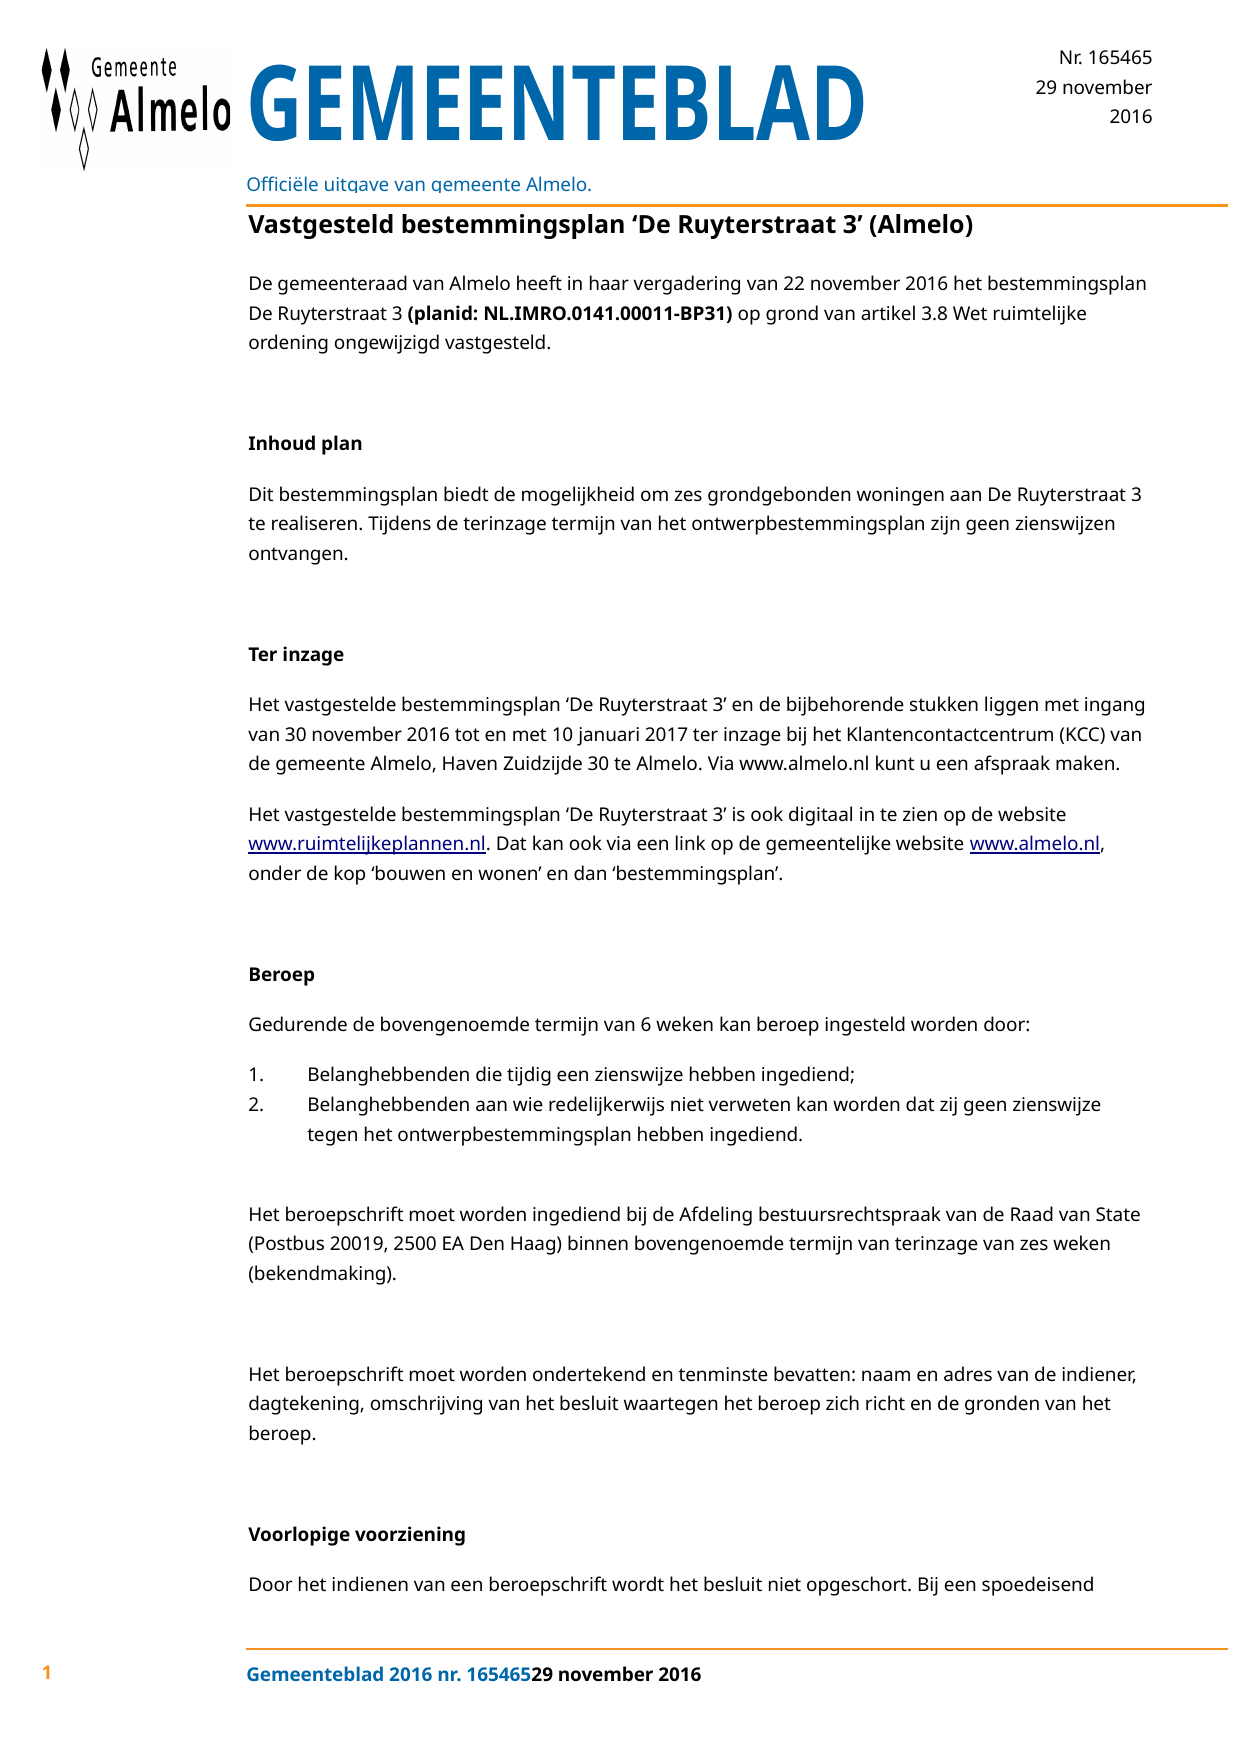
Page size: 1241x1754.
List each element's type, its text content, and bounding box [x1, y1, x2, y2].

text Beroep [248, 961, 1152, 986]
text Door het indienen van een beroepschrift wordt het besluit niet opgeschort. Bij een spoedeisend [248, 1571, 1152, 1597]
text Dit bestemmingsplan biedt de mogelijkheid om zes grondgebonden woningen aan De Ruyterstraat 3 te realiseren. Tijdens de terinzage termijn van het ontwerpbestemmingsplan zijn geen zienswijzen ontvangen. [248, 481, 1152, 566]
text Het beroepschrift moet worden ingediend bij de Afdeling bestuursrechtspraak van de Raad van State (Postbus 20019, 2500 EA Den Haag) binnen bovengenoemde termijn van terinzage van zes weken (bekendmaking). [248, 1201, 1152, 1286]
text De gemeenteraad van Almelo heeft in haar vergadering van 22 november 2016 het bestemmingsplan De Ruyterstraat 3 (planid: NL.IMRO.0141.00011-BP31) op grond van artikel 3.8 Wet ruimtelijke ordening ongewijzigd vastgesteld. [248, 270, 1152, 355]
text Gedurende de bovengenoemde termijn van 6 weken kan beroep ingesteld worden door: [248, 1011, 1152, 1037]
picture [41, 47, 231, 172]
text Vastgesteld bestemmingsplan ‘De Ruyterstraat 3’ (Almelo) [248, 207, 1152, 241]
text Het vastgestelde bestemmingsplan ‘De Ruyterstraat 3’ en de bijbehorende stukken liggen met ingang van 30 november 2016 tot en met 10 januari 2017 ter inzage bij het Klantencontactcentrum (KCC) van de gemeente Almelo, Haven Zuidzijde 30 te Almelo. Via www.almelo.nl kunt u een afspraak maken. [248, 691, 1152, 776]
list Belanghebbenden die tijdig een zienswijze hebben ingediend; [248, 1062, 1152, 1087]
text Voorlopige voorziening [248, 1521, 1152, 1546]
text Het vastgestelde bestemmingsplan ‘De Ruyterstraat 3’ is ook digitaal in te zien op de website www.ruimtelijkeplannen.nl. Dat kan ook via een link op de gemeentelijke website www.almelo.nl, onder de kop ‘bouwen en wonen’ en dan ‘bestemmingsplan’. [248, 801, 1152, 886]
list Belanghebbenden aan wie redelijkerwijs niet verweten kan worden dat zij geen zienswijze tegen het ontwerpbestemmingsplan hebben ingediend. [248, 1091, 1152, 1146]
text Inhoud plan [248, 430, 1152, 456]
text Het beroepschrift moet worden ondertekend en tenminste bevatten: naam en adres van de indiener, dagtekening, omschrijving van het besluit waartegen het beroep zich richt en de gronden van het beroep. [248, 1361, 1152, 1446]
text Ter inzage [248, 641, 1152, 666]
